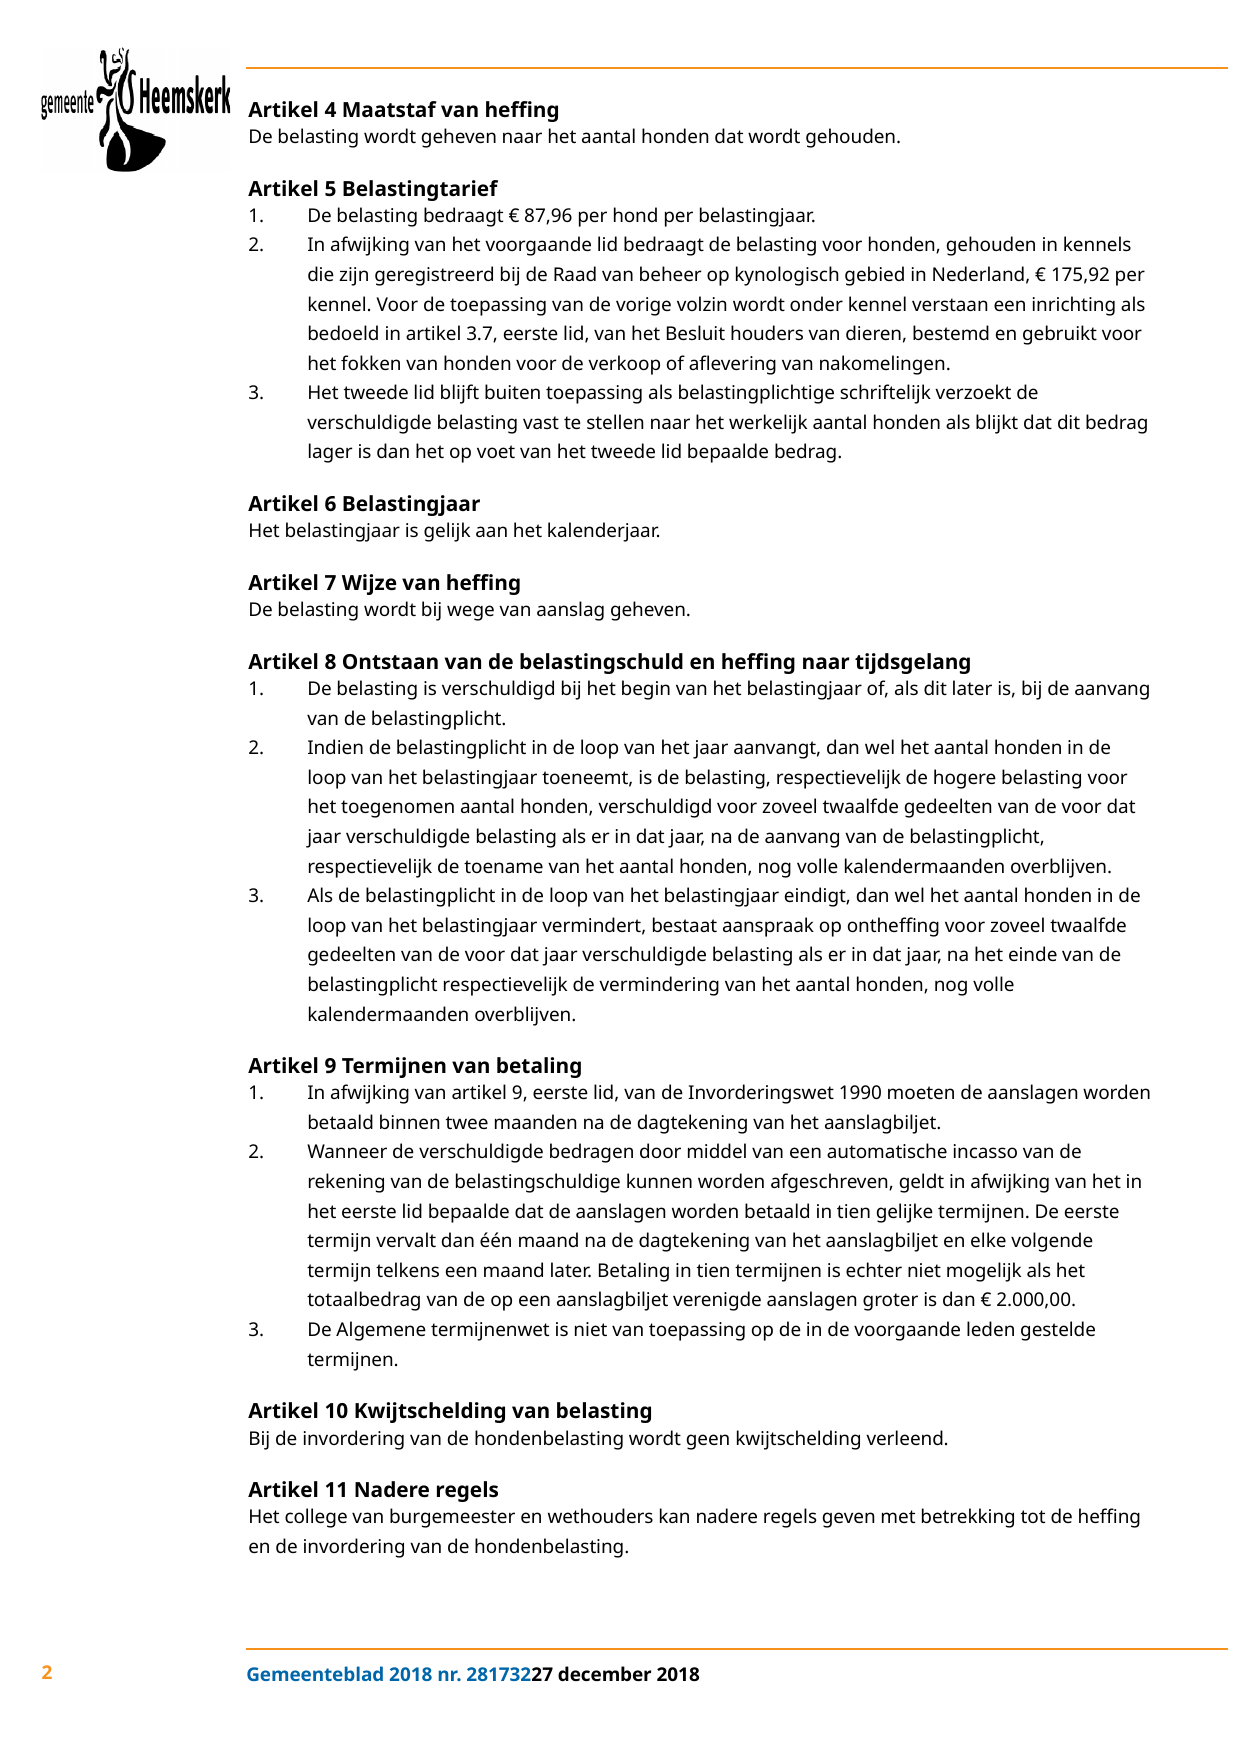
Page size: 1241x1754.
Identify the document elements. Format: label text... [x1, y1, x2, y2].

text Artikel 6 Belastingjaar [248, 489, 1152, 518]
text Artikel 10 Kwijtschelding van belasting [248, 1396, 1152, 1425]
text Artikel 9 Termijnen van betaling [248, 1051, 1152, 1079]
text Bij de invordering van de hondenbelasting wordt geen kwijtschelding verleend. [248, 1425, 1152, 1450]
list In afwijking van artikel 9, eerste lid, van de Invorderingswet 1990 moeten de aanslagen worden betaald binnen twee maanden na de dagtekening van het aanslagbiljet. [248, 1079, 1152, 1135]
text Artikel 5 Belastingtarief [248, 174, 1152, 202]
list In afwijking van het voorgaande lid bedraagt de belasting voor honden, gehouden in kennels die zijn geregistreerd bij de Raad van beheer op kynologisch gebied in Nederland, € 175,92 per kennel. Voor de toepassing van de vorige volzin wordt onder kennel verstaan een inrichting als bedoeld in artikel 3.7, eerste lid, van het Besluit houders van dieren, bestemd en gebruikt voor het fokken van honden voor de verkoop of aflevering van nakomelingen. [248, 232, 1152, 376]
list De Algemene termijnenwet is niet van toepassing op de in de voorgaande leden gestelde termijnen. [248, 1316, 1152, 1372]
text Artikel 11 Nadere regels [248, 1475, 1152, 1503]
list De belasting is verschuldigd bij het begin van het belastingjaar of, als dit later is, bij de aanvang van de belastingplicht. [248, 675, 1152, 731]
picture [41, 47, 231, 172]
list Wanneer de verschuldigde bedragen door middel van een automatische incasso van de rekening van de belastingschuldige kunnen worden afgeschreven, geldt in afwijking van het in het eerste lid bepaalde dat de aanslagen worden betaald in tien gelijke termijnen. De eerste termijn vervalt dan één maand na de dagtekening van het aanslagbiljet en elke volgende termijn telkens een maand later. Betaling in tien termijnen is echter niet mogelijk als het totaalbedrag van de op een aanslagbiljet verenigde aanslagen groter is dan € 2.000,00. [248, 1139, 1152, 1312]
list De belasting bedraagt € 87,96 per hond per belastingjaar. [248, 202, 1152, 228]
text De belasting wordt bij wege van aanslag geheven. [248, 596, 1152, 622]
text De belasting wordt geheven naar het aantal honden dat wordt gehouden. [248, 123, 1152, 149]
list Als de belastingplicht in de loop van het belastingjaar eindigt, dan wel het aantal honden in de loop van het belastingjaar vermindert, bestaat aanspraak op ontheffing voor zoveel twaalfde gedeelten van de voor dat jaar verschuldigde belasting als er in dat jaar, na het einde van de belastingplicht respectievelijk de vermindering van het aantal honden, nog volle kalendermaanden overblijven. [248, 882, 1152, 1026]
list Het tweede lid blijft buiten toepassing als belastingplichtige schriftelijk verzoekt de verschuldigde belasting vast te stellen naar het werkelijk aantal honden als blijkt dat dit bedrag lager is dan het op voet van het tweede lid bepaalde bedrag. [248, 379, 1152, 464]
text Artikel 7 Wijze van heffing [248, 568, 1152, 596]
text Artikel 4 Maatstaf van heffing [248, 95, 1152, 123]
text Artikel 8 Ontstaan van de belastingschuld en heffing naar tijdsgelang [248, 647, 1152, 675]
text Het college van burgemeester en wethouders kan nadere regels geven met betrekking tot de heffing en de invordering van de hondenbelasting. [248, 1503, 1152, 1559]
text Het belastingjaar is gelijk aan het kalenderjaar. [248, 518, 1152, 543]
list Indien de belastingplicht in de loop van het jaar aanvangt, dan wel het aantal honden in de loop van het belastingjaar toeneemt, is de belasting, respectievelijk de hogere belasting voor het toegenomen aantal honden, verschuldigd voor zoveel twaalfde gedeelten van de voor dat jaar verschuldigde belasting als er in dat jaar, na de aanvang van de belastingplicht, respectievelijk de toename van het aantal honden, nog volle kalendermaanden overblijven. [248, 734, 1152, 878]
